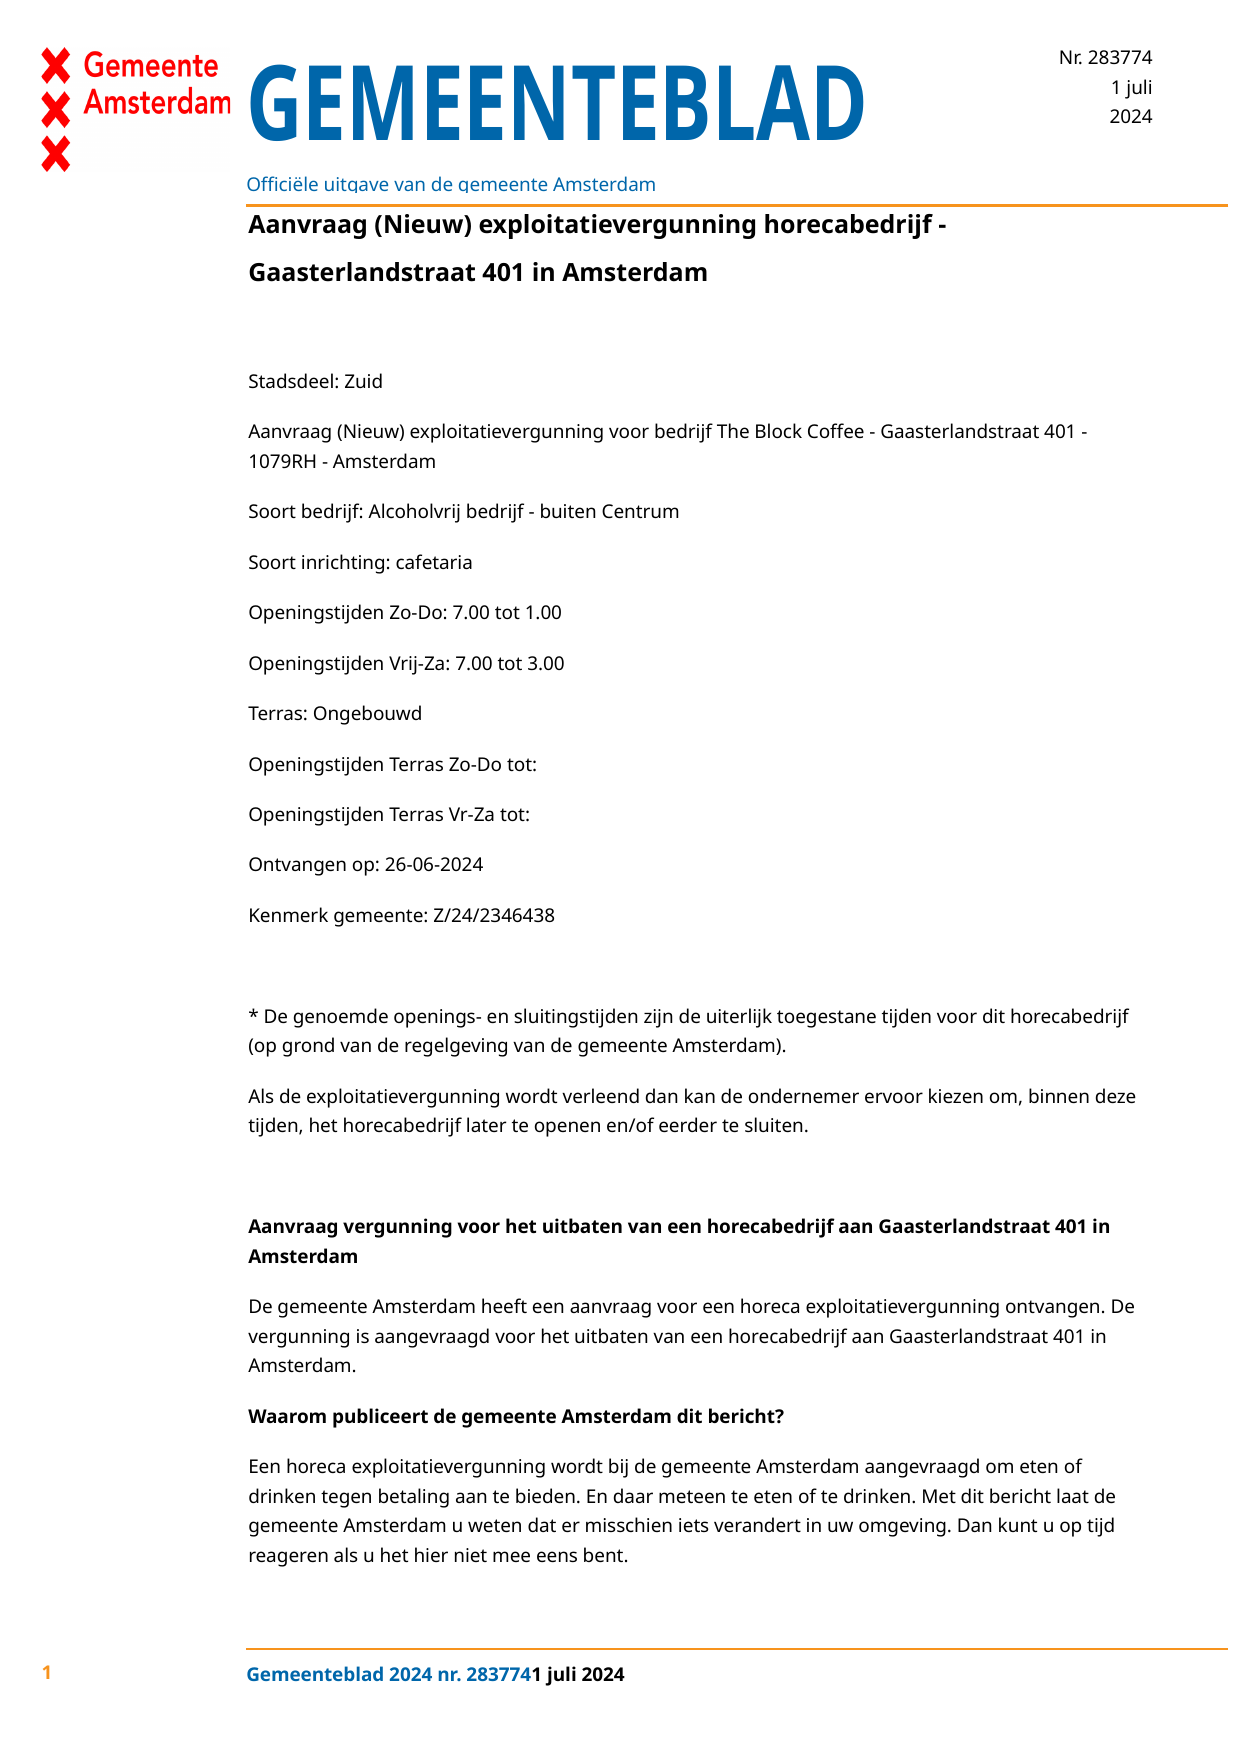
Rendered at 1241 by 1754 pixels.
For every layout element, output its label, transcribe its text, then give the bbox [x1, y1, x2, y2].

text Ontvangen op: 26-06-2024 [248, 852, 1152, 877]
text Kenmerk gemeente: Z/24/2346438 [248, 902, 1152, 928]
text Openingstijden Vrij-Za: 7.00 tot 3.00 [248, 650, 1152, 676]
text Openingstijden Terras Vr-Za tot: [248, 801, 1152, 827]
text Openingstijden Zo-Do: 7.00 tot 1.00 [248, 599, 1152, 625]
text * De genoemde openings- en sluitingstijden zijn de uiterlijk toegestane tijden voor dit horecabedrijf (op grond van de regelgeving van de gemeente Amsterdam). [248, 1003, 1152, 1058]
text Aanvraag (Nieuw) exploitatievergunning horecabedrijf - Gaasterlandstraat 401 in Amsterdam [248, 207, 1152, 288]
text Als de exploitatievergunning wordt verleend dan kan de ondernemer ervoor kiezen om, binnen deze tijden, het horecabedrijf later te openen en/of eerder te sluiten. [248, 1083, 1152, 1138]
text Openingstijden Terras Zo-Do tot: [248, 751, 1152, 777]
text De gemeente Amsterdam heeft een aanvraag voor een horeca exploitatievergunning ontvangen. De vergunning is aangevraagd voor het uitbaten van een horecabedrijf aan Gaasterlandstraat 401 in Amsterdam. [248, 1293, 1152, 1378]
text Waarom publiceert de gemeente Amsterdam dit bericht? [248, 1403, 1152, 1429]
text Soort bedrijf: Alcoholvrij bedrijf - buiten Centrum [248, 499, 1152, 524]
picture [41, 47, 231, 172]
text Aanvraag vergunning voor het uitbaten van een horecabedrijf aan Gaasterlandstraat 401 in Amsterdam [248, 1213, 1152, 1269]
text Een horeca exploitatievergunning wordt bij de gemeente Amsterdam aangevraagd om eten of drinken tegen betaling aan te bieden. En daar meteen te eten of te drinken. Met dit bericht laat de gemeente Amsterdam u weten dat er misschien iets verandert in uw omgeving. Dan kunt u op tijd reageren als u het hier niet mee eens bent. [248, 1453, 1152, 1568]
text Terras: Ongebouwd [248, 700, 1152, 726]
text Stadsdeel: Zuid [248, 368, 1152, 394]
text Aanvraag (Nieuw) exploitatievergunning voor bedrijf The Block Coffee - Gaasterlandstraat 401 - 1079RH - Amsterdam [248, 419, 1152, 474]
text Soort inrichting: cafetaria [248, 549, 1152, 575]
